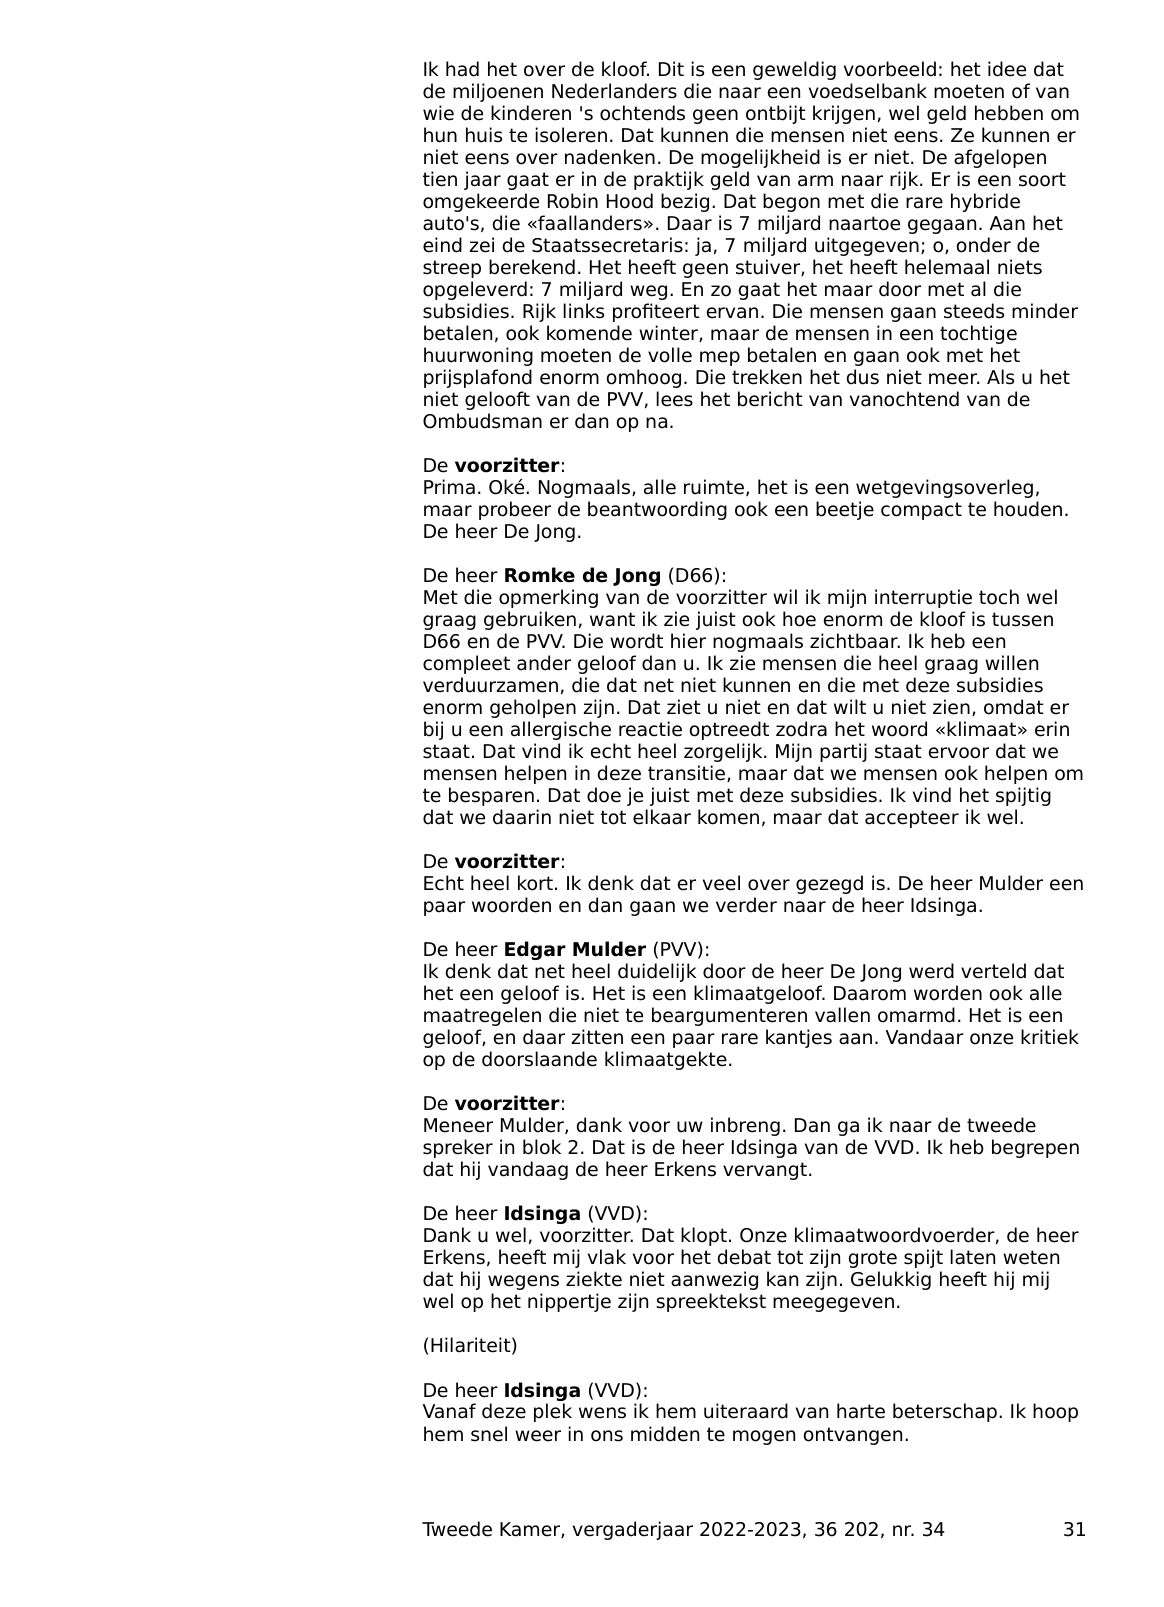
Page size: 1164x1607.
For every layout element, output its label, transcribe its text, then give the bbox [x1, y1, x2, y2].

text Ik denk dat net heel duidelijk door de heer De Jong werd verteld dat het een geloof is. Het is een klimaatgeloof. Daarom worden ook alle maatregelen die niet te beargumenteren vallen omarmd. Het is een geloof, en daar zitten een paar rare kantjes aan. Vandaar onze kritiek op de doorslaande klimaatgekte. [422, 961, 1087, 1071]
text (Hilariteit) [422, 1335, 1087, 1357]
text De heer Idsinga (VVD): [422, 1203, 1087, 1225]
text Dank u wel, voorzitter. Dat klopt. Onze klimaatwoordvoerder, de heer Erkens, heeft mij vlak voor het debat tot zijn grote spijt laten weten dat hij wegens ziekte niet aanwezig kan zijn. Gelukkig heeft hij mij wel op het nippertje zijn spreektekst meegegeven. [422, 1225, 1087, 1313]
text De voorzitter: [422, 851, 1087, 873]
text De voorzitter: [422, 455, 1087, 477]
text De heer Romke de Jong (D66): [422, 565, 1087, 587]
text Echt heel kort. Ik denk dat er veel over gezegd is. De heer Mulder een paar woorden en dan gaan we verder naar de heer Idsinga. [422, 873, 1087, 917]
text Ik had het over de kloof. Dit is een geweldig voorbeeld: het idee dat de miljoenen Nederlanders die naar een voedselbank moeten of van wie de kinderen 's ochtends geen ontbijt krijgen, wel geld hebben om hun huis te isoleren. Dat kunnen die mensen niet eens. Ze kunnen er niet eens over nadenken. De mogelijkheid is er niet. De afgelopen tien jaar gaat er in de praktijk geld van arm naar rijk. Er is een soort omgekeerde Robin Hood bezig. Dat begon met die rare hybride auto's, die «faallanders». Daar is 7 miljard naartoe gegaan. Aan het eind zei de Staatssecretaris: ja, 7 miljard uitgegeven; o, onder de streep berekend. Het heeft geen stuiver, het heeft helemaal niets opgeleverd: 7 miljard weg. En zo gaat het maar door met al die subsidies. Rijk links profiteert ervan. Die mensen gaan steeds minder betalen, ook komende winter, maar de mensen in een tochtige huurwoning moeten de volle mep betalen en gaan ook met het prijsplafond enorm omhoog. Die trekken het dus niet meer. Als u het niet gelooft van de PVV, lees het bericht van vanochtend van de Ombudsman er dan op na. [422, 59, 1087, 433]
text Prima. Oké. Nogmaals, alle ruimte, het is een wetgevingsoverleg, maar probeer de beantwoording ook een beetje compact te houden. De heer De Jong. [422, 477, 1087, 543]
text De voorzitter: [422, 1093, 1087, 1115]
text Met die opmerking van de voorzitter wil ik mijn interruptie toch wel graag gebruiken, want ik zie juist ook hoe enorm de kloof is tussen D66 en de PVV. Die wordt hier nogmaals zichtbaar. Ik heb een compleet ander geloof dan u. Ik zie mensen die heel graag willen verduurzamen, die dat net niet kunnen en die met deze subsidies enorm geholpen zijn. Dat ziet u niet en dat wilt u niet zien, omdat er bij u een allergische reactie optreedt zodra het woord «klimaat» erin staat. Dat vind ik echt heel zorgelijk. Mijn partij staat ervoor dat we mensen helpen in deze transitie, maar dat we mensen ook helpen om te besparen. Dat doe je juist met deze subsidies. Ik vind het spijtig dat we daarin niet tot elkaar komen, maar dat accepteer ik wel. [422, 587, 1087, 829]
text Vanaf deze plek wens ik hem uiteraard van harte beterschap. Ik hoop hem snel weer in ons midden te mogen ontvangen. [422, 1401, 1087, 1445]
text De heer Idsinga (VVD): [422, 1379, 1087, 1401]
text De heer Edgar Mulder (PVV): [422, 939, 1087, 961]
text Meneer Mulder, dank voor uw inbreng. Dan ga ik naar de tweede spreker in blok 2. Dat is de heer Idsinga van de VVD. Ik heb begrepen dat hij vandaag de heer Erkens vervangt. [422, 1115, 1087, 1181]
